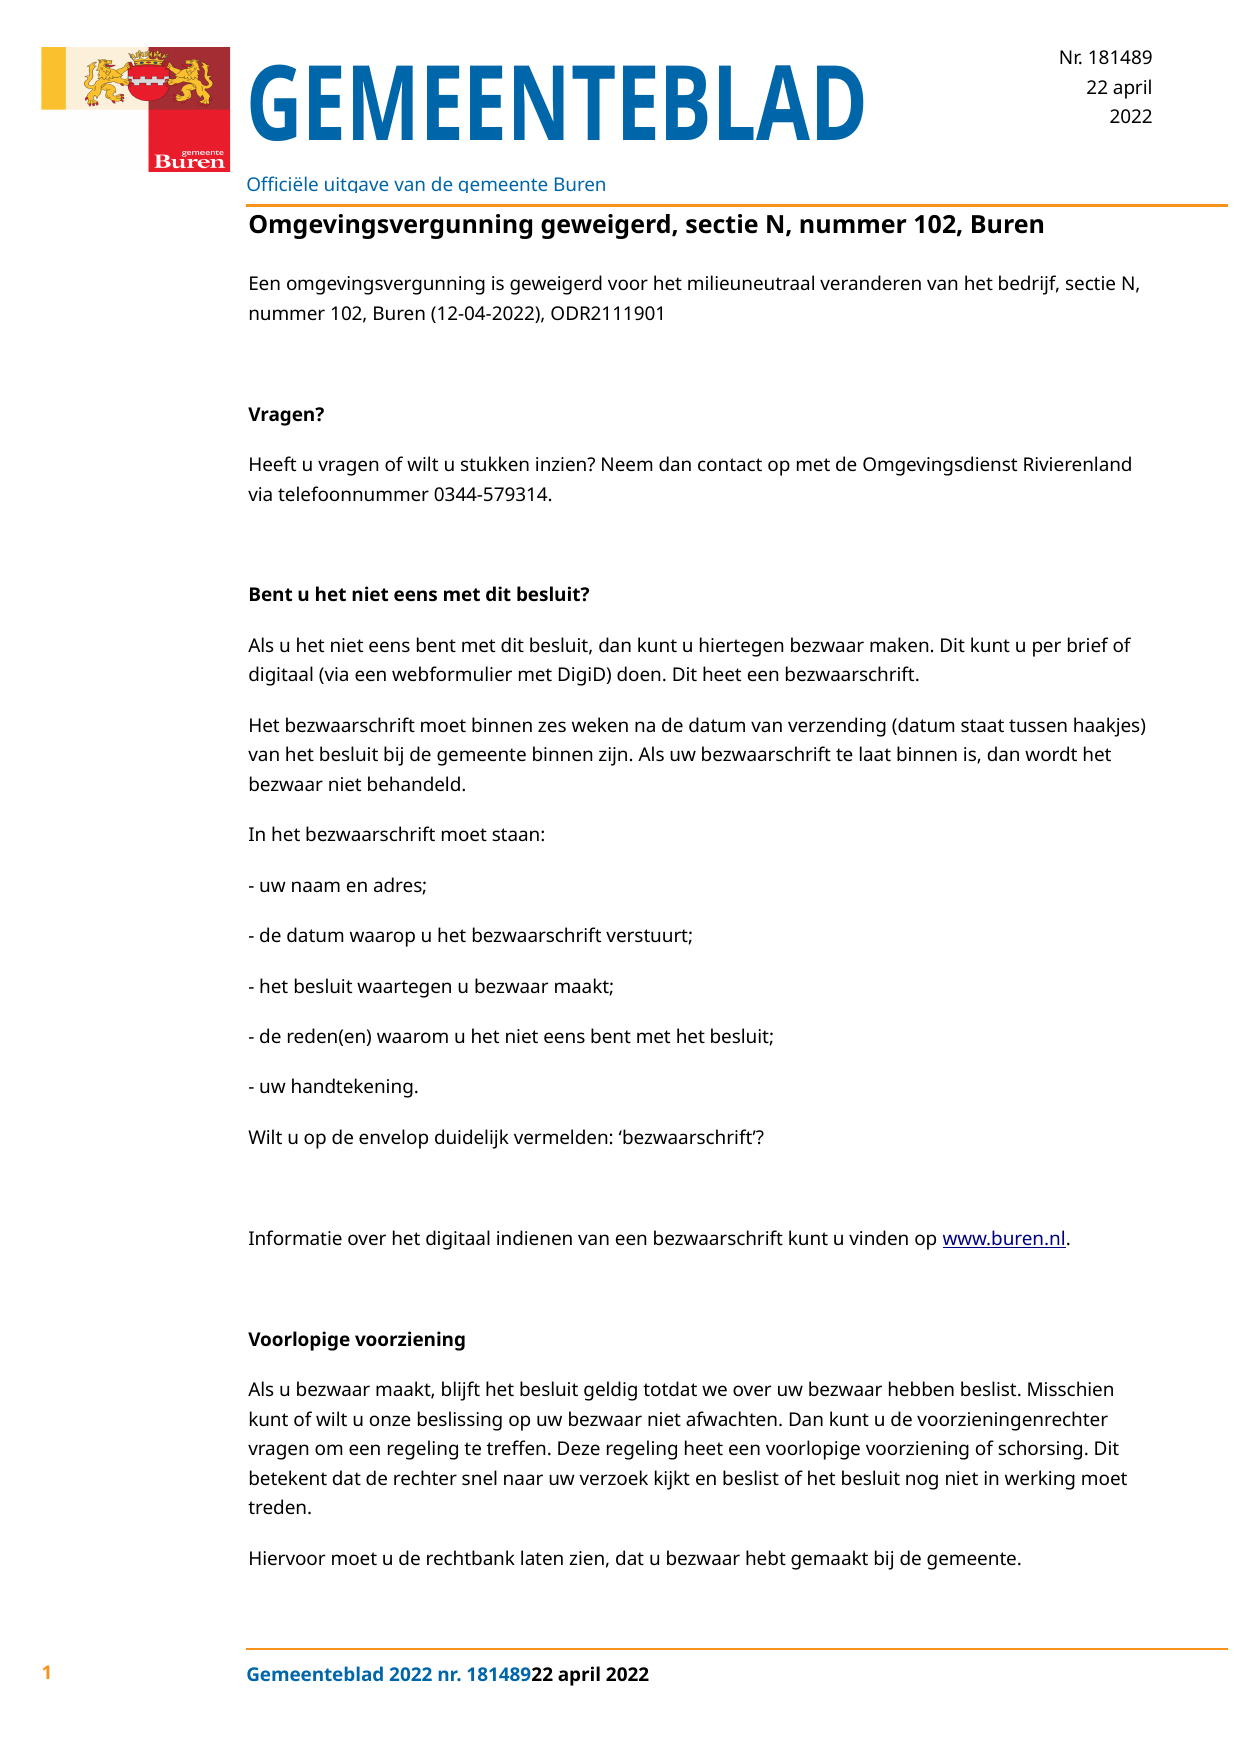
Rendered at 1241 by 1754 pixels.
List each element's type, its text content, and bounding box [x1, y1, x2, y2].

text Voorlopige voorziening [248, 1326, 1152, 1351]
text Wilt u op de envelop duidelijk vermelden: ‘bezwaarschrift’? [248, 1124, 1152, 1150]
text - de reden(en) waarom u het niet eens bent met het besluit; [248, 1023, 1152, 1049]
text - uw handtekening. [248, 1074, 1152, 1099]
text - uw naam en adres; [248, 872, 1152, 898]
text Hiervoor moet u de rechtbank laten zien, dat u bezwaar hebt gemaakt bij de gemeente. [248, 1545, 1152, 1571]
text Als u het niet eens bent met dit besluit, dan kunt u hiertegen bezwaar maken. Dit kunt u per brief of digitaal (via een webformulier met DigiD) doen. Dit heet een bezwaarschrift. [248, 632, 1152, 687]
text Bent u het niet eens met dit besluit? [248, 582, 1152, 607]
text Als u bezwaar maakt, blijft het besluit geldig totdat we over uw bezwaar hebben beslist. Misschien kunt of wilt u onze beslissing op uw bezwaar niet afwachten. Dan kunt u de voorzieningenrechter vragen om een regeling te treffen. Deze regeling heet een voorlopige voorziening of schorsing. Dit betekent dat de rechter snel naar uw verzoek kijkt en beslist of het besluit nog niet in werking moet treden. [248, 1376, 1152, 1520]
text Omgevingsvergunning geweigerd, sectie N, nummer 102, Buren [248, 207, 1152, 241]
picture [41, 47, 231, 172]
text Heeft u vragen of wilt u stukken inzien? Neem dan contact op met de Omgevingsdienst Rivierenland via telefoonnummer 0344-579314. [248, 451, 1152, 506]
text In het bezwaarschrift moet staan: [248, 822, 1152, 847]
text - het besluit waartegen u bezwaar maakt; [248, 973, 1152, 998]
text - de datum waarop u het bezwaarschrift verstuurt; [248, 922, 1152, 948]
text Vragen? [248, 401, 1152, 426]
text Een omgevingsvergunning is geweigerd voor het milieuneutraal veranderen van het bedrijf, sectie N, nummer 102, Buren (12-04-2022), ODR2111901 [248, 270, 1152, 326]
text Informatie over het digitaal indienen van een bezwaarschrift kunt u vinden op www.buren.nl. [248, 1225, 1152, 1251]
text Het bezwaarschrift moet binnen zes weken na de datum van verzending (datum staat tussen haakjes) van het besluit bij de gemeente binnen zijn. Als uw bezwaarschrift te laat binnen is, dan wordt het bezwaar niet behandeld. [248, 712, 1152, 797]
